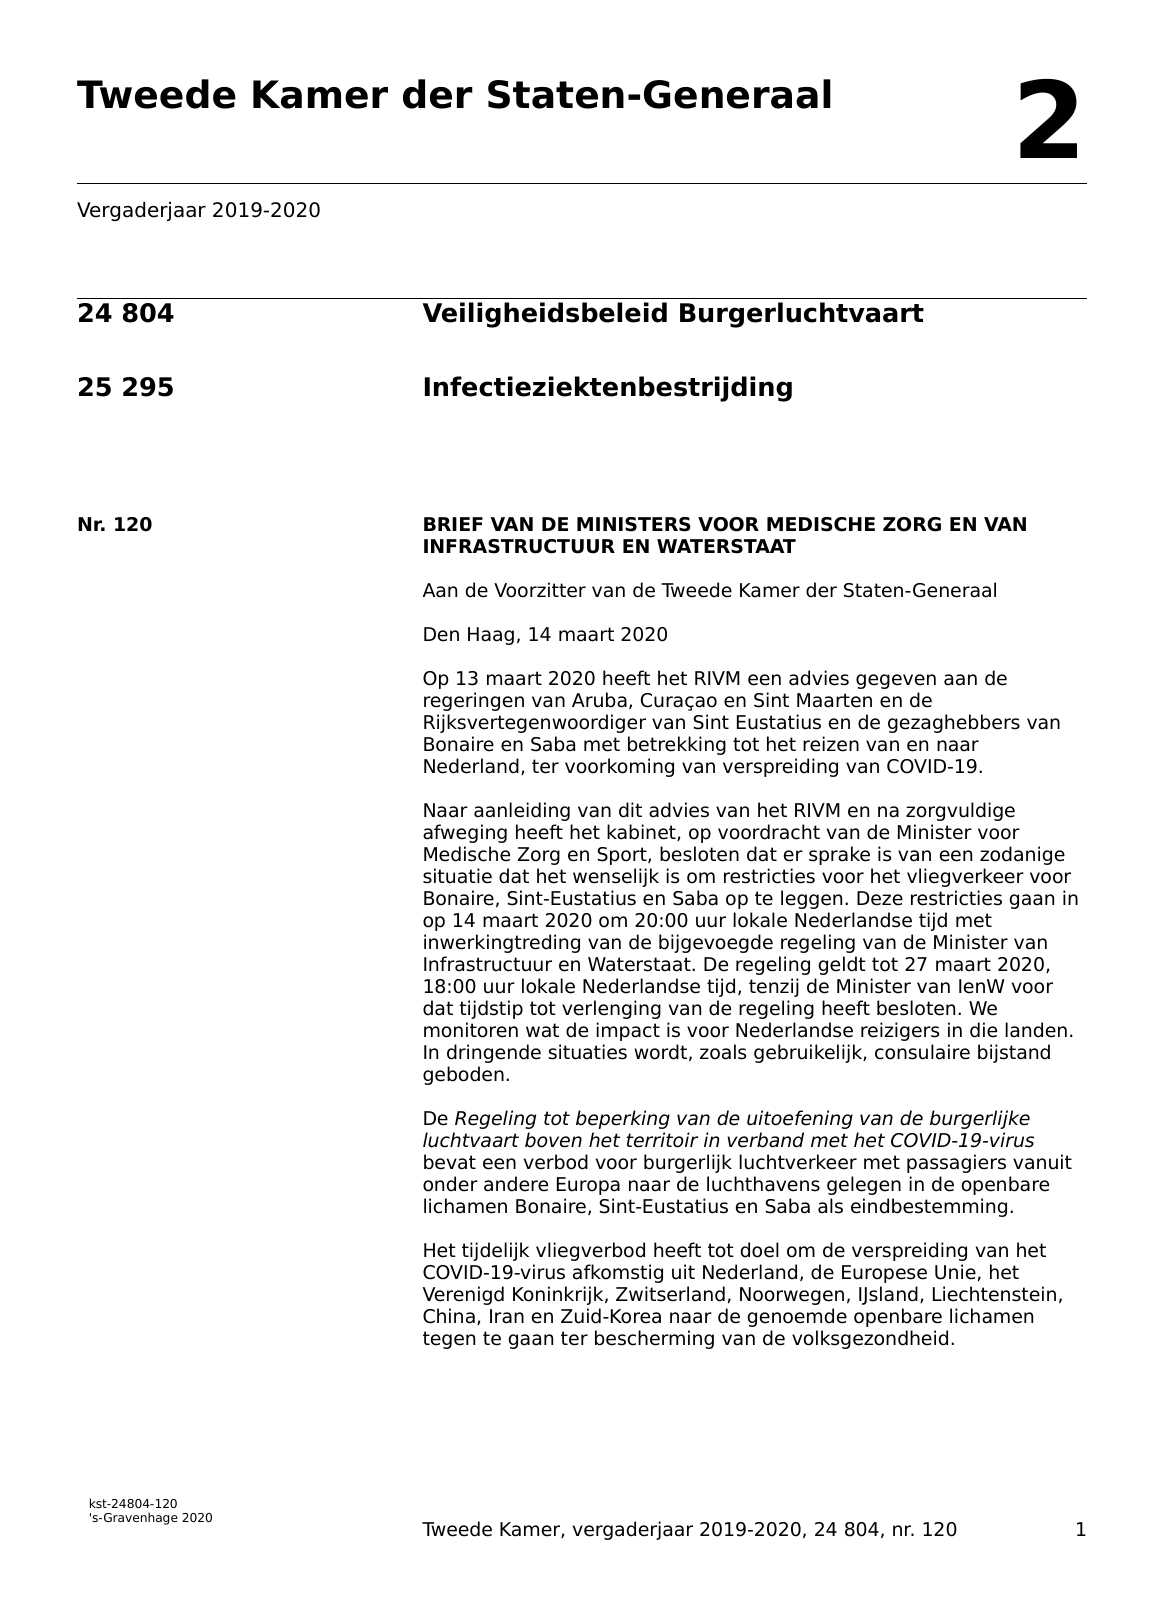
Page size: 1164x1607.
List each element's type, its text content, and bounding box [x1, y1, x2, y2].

table_header Tweede Kamer der Staten-Generaal [77, 59, 886, 183]
subtitle 25 295 Infectieziektenbestrijding [77, 373, 1087, 403]
subtitle Nr. 120 BRIEF VAN DE MINISTERS VOOR MEDISCHE ZORG EN VAN INFRASTRUCTUUR EN WATERSTAAT [77, 514, 1087, 558]
text Op 13 maart 2020 heeft het RIVM een advies gegeven aan de regeringen van Aruba, Curaçao en Sint Maarten en de Rijksvertegenwoordiger van Sint Eustatius en de gezaghebbers van Bonaire en Saba met betrekking tot het reizen van en naar Nederland, ter voorkoming van verspreiding van COVID-19. [422, 668, 1087, 778]
subtitle 24 804 Veiligheidsbeleid Burgerluchtvaart [77, 299, 1087, 329]
text Het tijdelijk vliegverbod heeft tot doel om de verspreiding van het COVID-19-virus afkomstig uit Nederland, de Europese Unie, het Verenigd Koninkrijk, Zwitserland, Noorwegen, IJsland, Liechtenstein, China, Iran en Zuid-Korea naar de genoemde openbare lichamen tegen te gaan ter bescherming van de volksgezondheid. [422, 1240, 1087, 1350]
table_cell Vergaderjaar 2019-2020 [77, 184, 1087, 298]
text Den Haag, 14 maart 2020 [422, 624, 1087, 646]
text 's-Gravenhage 2020 [88, 1511, 323, 1525]
text kst-24804-120 [88, 1497, 323, 1511]
table_header 2 [886, 59, 1087, 183]
text Naar aanleiding van dit advies van het RIVM en na zorgvuldige afweging heeft het kabinet, op voordracht van de Minister voor Medische Zorg en Sport, besloten dat er sprake is van een zodanige situatie dat het wenselijk is om restricties voor het vliegverkeer voor Bonaire, Sint-Eustatius en Saba op te leggen. Deze restricties gaan in op 14 maart 2020 om 20:00 uur lokale Nederlandse tijd met inwerkingtreding van de bijgevoegde regeling van de Minister van Infrastructuur en Waterstaat. De regeling geldt tot 27 maart 2020, 18:00 uur lokale Nederlandse tijd, tenzij de Minister van IenW voor dat tijdstip tot verlenging van de regeling heeft besloten. We monitoren wat de impact is voor Nederlandse reizigers in die landen. In dringende situaties wordt, zoals gebruikelijk, consulaire bijstand geboden. [422, 800, 1087, 1086]
text Aan de Voorzitter van de Tweede Kamer der Staten-Generaal [422, 580, 1087, 602]
text De Regeling tot beperking van de uitoefening van de burgerlijke luchtvaart boven het territoir in verband met het COVID-19-virus bevat een verbod voor burgerlijk luchtverkeer met passagiers vanuit onder andere Europa naar de luchthavens gelegen in de openbare lichamen Bonaire, Sint-Eustatius en Saba als eindbestemming. [422, 1108, 1087, 1218]
